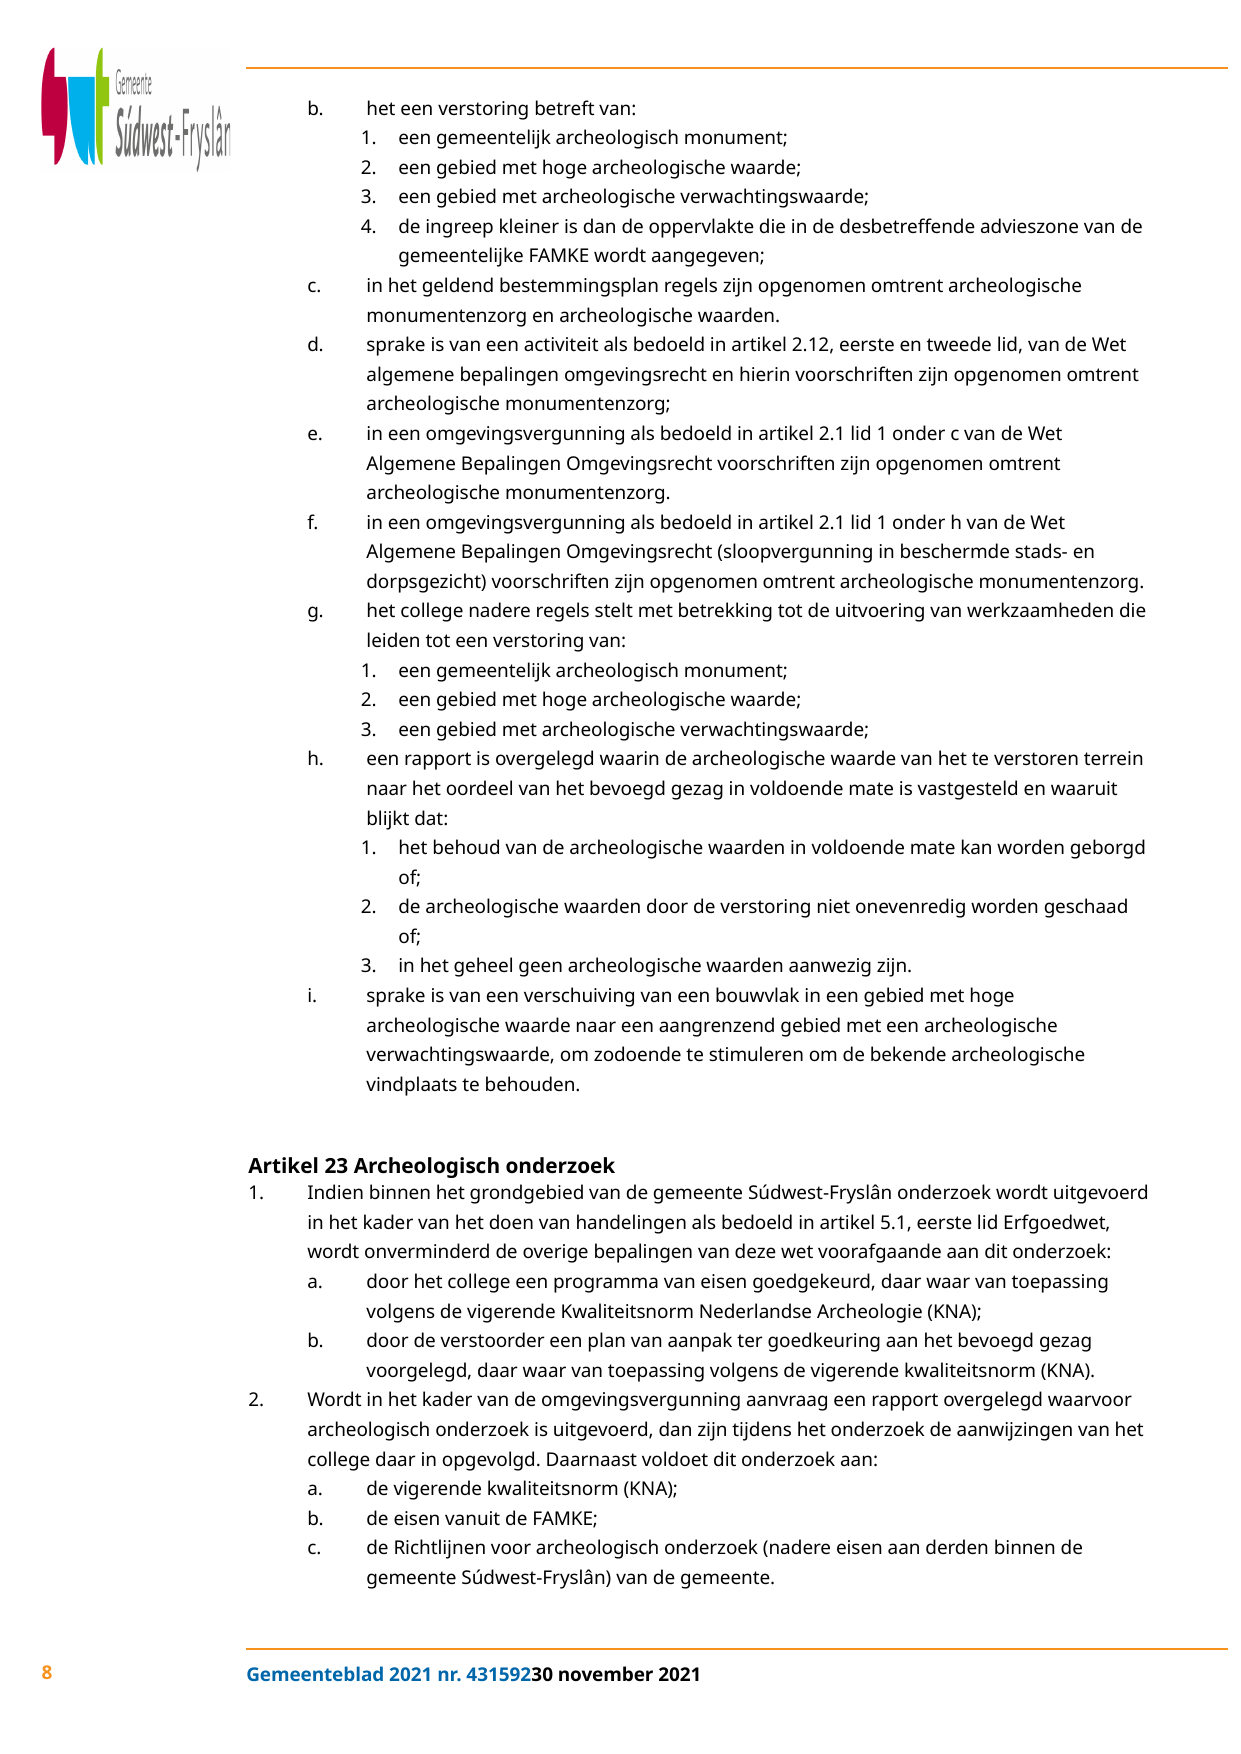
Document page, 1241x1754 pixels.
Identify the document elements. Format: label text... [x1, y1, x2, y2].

list de vigerende kwaliteitsnorm (KNA); [307, 1475, 1152, 1501]
list door het college een programma van eisen goedgekeurd, daar waar van toepassing volgens de vigerende Kwaliteitsnorm Nederlandse Archeologie (KNA); [307, 1268, 1152, 1323]
list een gebied met archeologische verwachtingswaarde; [361, 183, 1152, 209]
list een gemeentelijk archeologisch monument; [361, 657, 1152, 683]
list sprake is van een verschuiving van een bouwvlak in een gebied met hoge archeologische waarde naar een aangrenzend gebied met een archeologische verwachtingswaarde, om zodoende te stimuleren om de bekende archeologische vindplaats te behouden. [307, 982, 1152, 1097]
list sprake is van een activiteit als bedoeld in artikel 2.12, eerste en tweede lid, van de Wet algemene bepalingen omgevingsrecht en hierin voorschriften zijn opgenomen omtrent archeologische monumentenzorg; [307, 331, 1152, 416]
list de eisen vanuit de FAMKE; [307, 1505, 1152, 1531]
list door de verstoorder een plan van aanpak ter goedkeuring aan het bevoegd gezag voorgelegd, daar waar van toepassing volgens de vigerende kwaliteitsnorm (KNA). [307, 1327, 1152, 1383]
list in het geldend bestemmingsplan regels zijn opgenomen omtrent archeologische monumentenzorg en archeologische waarden. [307, 272, 1152, 328]
text Artikel 23 Archeologisch onderzoek [248, 1151, 1152, 1179]
list het een verstoring betreft van: [307, 95, 1152, 121]
list het behoud van de archeologische waarden in voldoende mate kan worden geborgd of; [361, 834, 1152, 890]
list in een omgevingsvergunning als bedoeld in artikel 2.1 lid 1 onder h van de Wet Algemene Bepalingen Omgevingsrecht (sloopvergunning in beschermde stads- en dorpsgezicht) voorschriften zijn opgenomen omtrent archeologische monumentenzorg. [307, 509, 1152, 594]
list een gebied met hoge archeologische waarde; [361, 686, 1152, 712]
list een rapport is overgelegd waarin de archeologische waarde van het te verstoren terrein naar het oordeel van het bevoegd gezag in voldoende mate is vastgesteld en waaruit blijkt dat: [307, 746, 1152, 831]
list een gemeentelijk archeologisch monument; [361, 124, 1152, 150]
list in een omgevingsvergunning als bedoeld in artikel 2.1 lid 1 onder c van de Wet Algemene Bepalingen Omgevingsrecht voorschriften zijn opgenomen omtrent archeologische monumentenzorg. [307, 420, 1152, 505]
list een gebied met archeologische verwachtingswaarde; [361, 716, 1152, 742]
list het college nadere regels stelt met betrekking tot de uitvoering van werkzaamheden die leiden tot een verstoring van: [307, 598, 1152, 653]
list een gebied met hoge archeologische waarde; [361, 154, 1152, 180]
list de archeologische waarden door de verstoring niet onevenredig worden geschaad of; [361, 893, 1152, 949]
list Indien binnen het grondgebied van de gemeente Súdwest-Fryslân onderzoek wordt uitgevoerd in het kader van het doen van handelingen als bedoeld in artikel 5.1, eerste lid Erfgoedwet, wordt onverminderd de overige bepalingen van deze wet voorafgaande aan dit onderzoek: [248, 1179, 1152, 1264]
list in het geheel geen archeologische waarden aanwezig zijn. [361, 953, 1152, 978]
list Wordt in het kader van de omgevingsvergunning aanvraag een rapport overgelegd waarvoor archeologisch onderzoek is uitgevoerd, dan zijn tijdens het onderzoek de aanwijzingen van het college daar in opgevolgd. Daarnaast voldoet dit onderzoek aan: [248, 1387, 1152, 1471]
list de ingreep kleiner is dan de oppervlakte die in de desbetreffende advieszone van de gemeentelijke FAMKE wordt aangegeven; [361, 213, 1152, 268]
list de Richtlijnen voor archeologisch onderzoek (nadere eisen aan derden binnen de gemeente Súdwest-Fryslân) van de gemeente. [307, 1534, 1152, 1590]
picture [41, 47, 231, 172]
